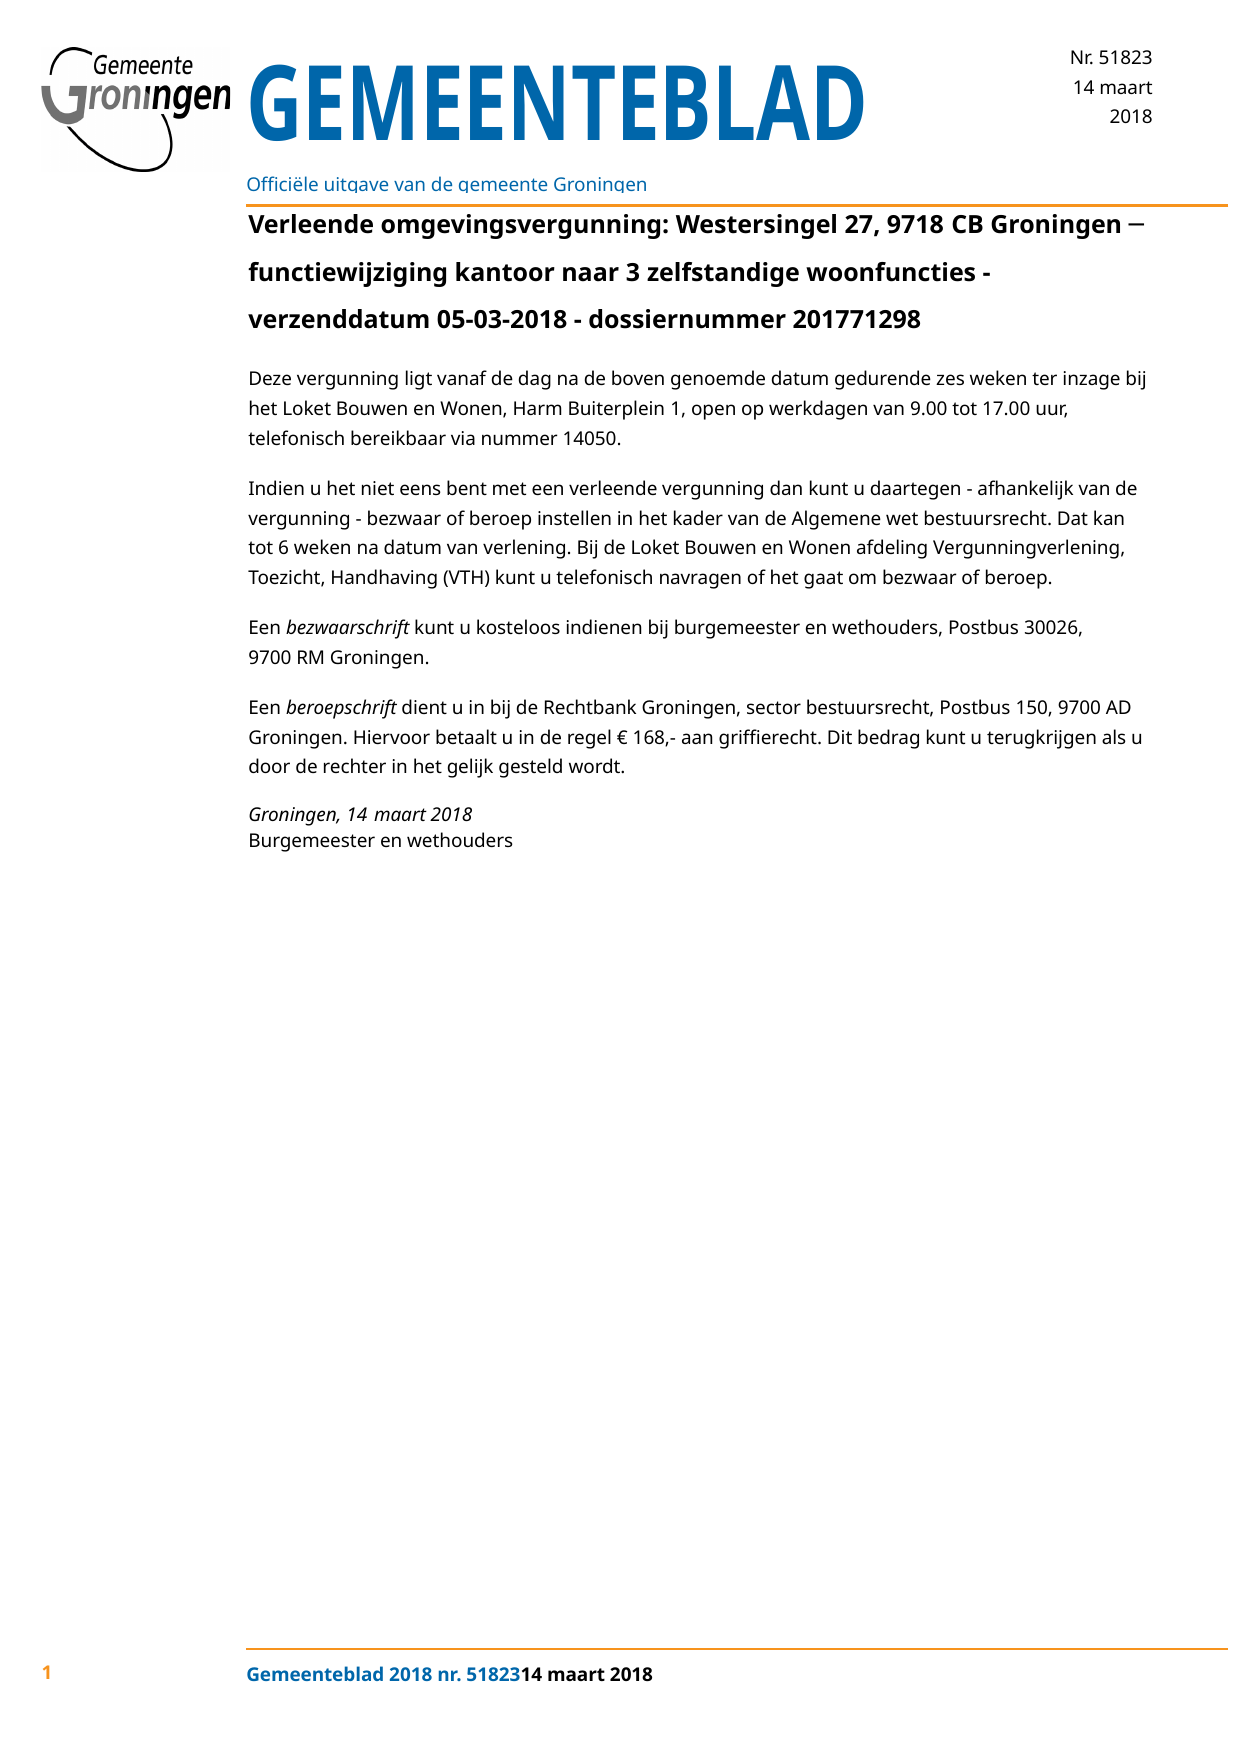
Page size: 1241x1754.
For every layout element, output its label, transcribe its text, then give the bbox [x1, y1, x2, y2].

text Burgemeester en wethouders [248, 827, 1152, 853]
text Een beroepschrift dient u in bij de Rechtbank Groningen, sector bestuursrecht, Postbus 150, 9700 AD Groningen. Hiervoor betaalt u in de regel € 168,- aan griffierecht. Dit bedrag kunt u terugkrijgen als u door de rechter in het gelijk gesteld wordt. [248, 694, 1152, 779]
text Een bezwaarschrift kunt u kosteloos indienen bij burgemeester en wethouders, Postbus 30026, 9700 RM Groningen. [248, 614, 1152, 669]
text Indien u het niet eens bent met een verleende vergunning dan kunt u daartegen - afhankelijk van de vergunning - bezwaar of beroep instellen in het kader van de Algemene wet bestuursrecht. Dat kan tot 6 weken na datum van verlening. Bij de Loket Bouwen en Wonen afdeling Vergunningverlening, Toezicht, Handhaving (VTH) kunt u telefonisch navragen of het gaat om bezwaar of beroep. [248, 475, 1152, 589]
text Groningen, 14 maart 2018 [248, 801, 1152, 827]
text Verleende omgevingsvergunning: Westersingel 27, 9718 CB Groningen ─ functiewijziging kantoor naar 3 zelfstandige woonfuncties - verzenddatum 05-03-2018 - dossiernummer 201771298 [248, 207, 1152, 336]
picture [41, 47, 231, 172]
text Deze vergunning ligt vanaf de dag na de boven genoemde datum gedurende zes weken ter inzage bij het Loket Bouwen en Wonen, Harm Buiterplein 1, open op werkdagen van 9.00 tot 17.00 uur, telefonisch bereikbaar via nummer 14050. [248, 366, 1152, 450]
